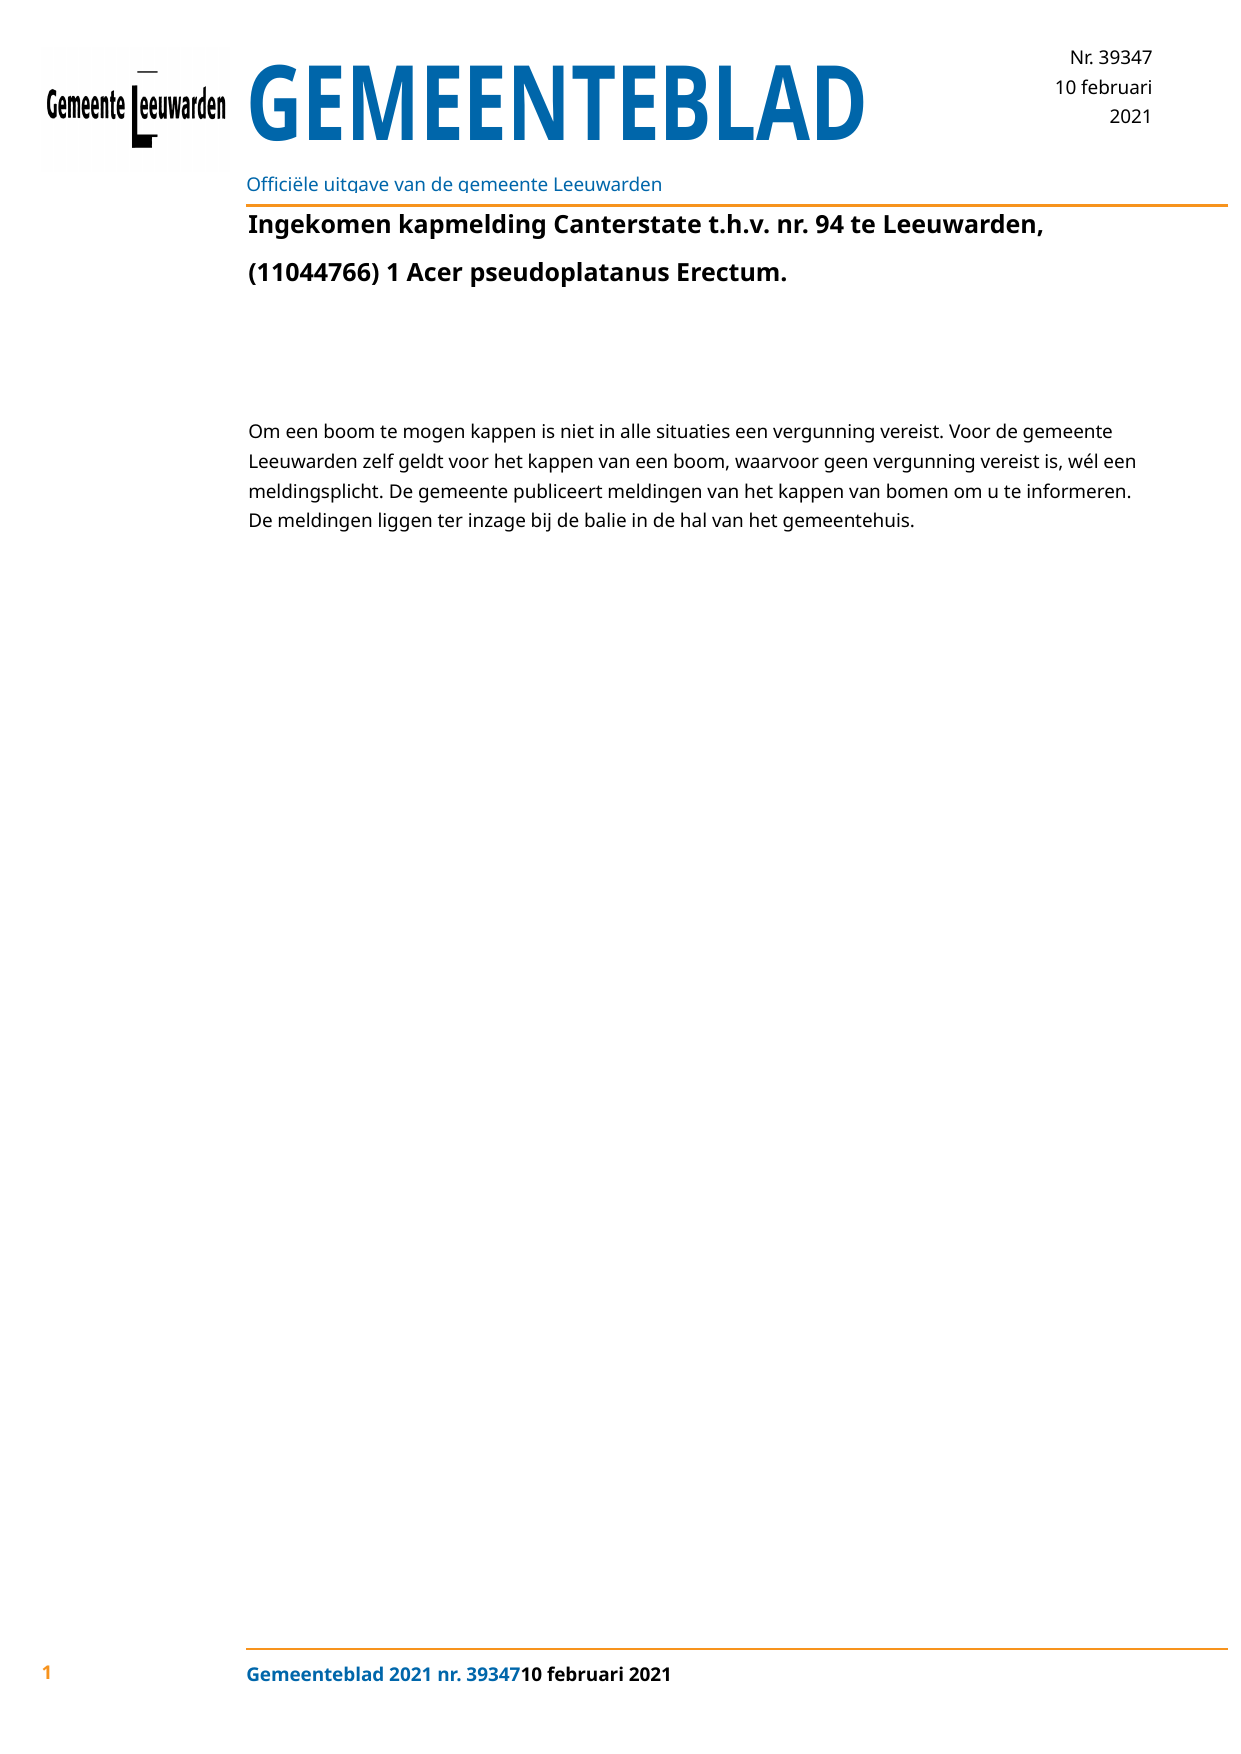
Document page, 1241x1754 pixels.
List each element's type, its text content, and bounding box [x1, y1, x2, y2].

text Om een boom te mogen kappen is niet in alle situaties een vergunning vereist. Voor de gemeente Leeuwarden zelf geldt voor het kappen van een boom, waarvoor geen vergunning vereist is, wél een meldingsplicht. De gemeente publiceert meldingen van het kappen van bomen om u te informeren. De meldingen liggen ter inzage bij de balie in de hal van het gemeentehuis. [248, 419, 1152, 533]
text Ingekomen kapmelding Canterstate t.h.v. nr. 94 te Leeuwarden, (11044766) 1 Acer pseudoplatanus Erectum. [248, 207, 1152, 288]
picture [41, 47, 231, 172]
